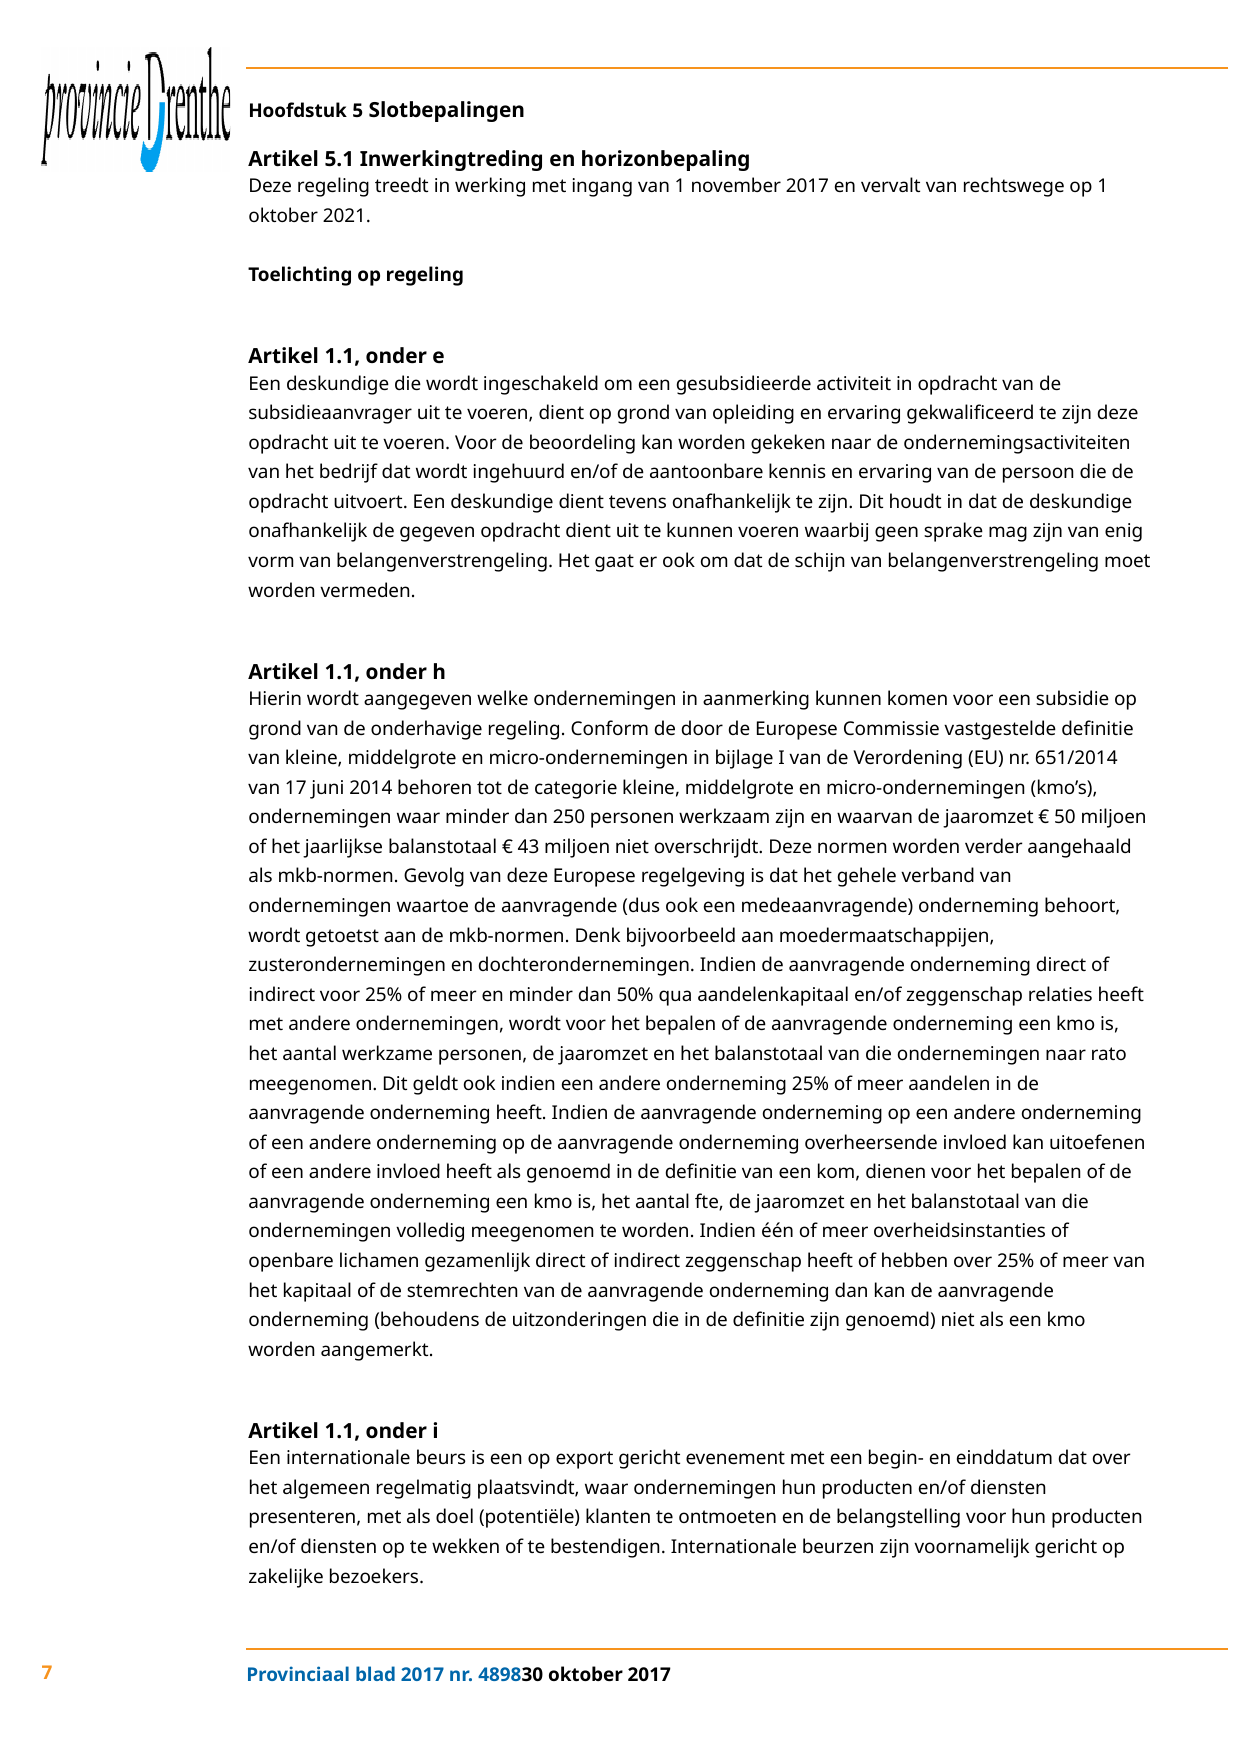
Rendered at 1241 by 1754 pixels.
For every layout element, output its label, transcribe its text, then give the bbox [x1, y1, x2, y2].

picture [41, 47, 231, 172]
text Een deskundige die wordt ingeschakeld om een gesubsidieerde activiteit in opdracht van de subsidieaanvrager uit te voeren, dient op grond van opleiding en ervaring gekwalificeerd te zijn deze opdracht uit te voeren. Voor de beoordeling kan worden gekeken naar de ondernemingsactiviteiten van het bedrijf dat wordt ingehuurd en/of de aantoonbare kennis en ervaring van de persoon die de opdracht uitvoert. Een deskundige dient tevens onafhankelijk te zijn. Dit houdt in dat de deskundige onafhankelijk de gegeven opdracht dient uit te kunnen voeren waarbij geen sprake mag zijn van enig vorm van belangenverstrengeling. Het gaat er ook om dat de schijn van belangenverstrengeling moet worden vermeden. [248, 370, 1152, 602]
text Een internationale beurs is een op export gericht evenement met een begin- en einddatum dat over het algemeen regelmatig plaatsvindt, waar ondernemingen hun producten en/of diensten presenteren, met als doel (potentiële) klanten te ontmoeten en de belangstelling voor hun producten en/of diensten op te wekken of te bestendigen. Internationale beurzen zijn voornamelijk gericht op zakelijke bezoekers. [248, 1444, 1152, 1588]
text Artikel 5.1 Inwerkingtreding en horizonbepaling [248, 144, 1152, 172]
text Artikel 1.1, onder e [248, 341, 1152, 370]
text Toelichting op regeling [248, 261, 1152, 287]
text Artikel 1.1, onder i [248, 1416, 1152, 1444]
text Artikel 1.1, onder h [248, 657, 1152, 685]
text Deze regeling treedt in werking met ingang van 1 november 2017 en vervalt van rechtswege op 1 oktober 2021. [248, 172, 1152, 228]
text Hoofdstuk 5 Slotbepalingen [248, 95, 1152, 123]
text Hierin wordt aangegeven welke ondernemingen in aanmerking kunnen komen voor een subsidie op grond van de onderhavige regeling. Conform de door de Europese Commissie vastgestelde definitie van kleine, middelgrote en micro-ondernemingen in bijlage I van de Verordening (EU) nr. 651/2014 van 17 juni 2014 behoren tot de categorie kleine, middelgrote en micro-ondernemingen (kmo’s), ondernemingen waar minder dan 250 personen werkzaam zijn en waarvan de jaaromzet € 50 miljoen of het jaarlijkse balanstotaal € 43 miljoen niet overschrijdt. Deze normen worden verder aangehaald als mkb-normen. Gevolg van deze Europese regelgeving is dat het gehele verband van ondernemingen waartoe de aanvragende (dus ook een medeaanvragende) onderneming behoort, wordt getoetst aan de mkb-normen. Denk bijvoorbeeld aan moedermaatschappijen, zusterondernemingen en dochterondernemingen. Indien de aanvragende onderneming direct of indirect voor 25% of meer en minder dan 50% qua aandelenkapitaal en/of zeggenschap relaties heeft met andere ondernemingen, wordt voor het bepalen of de aanvragende onderneming een kmo is, het aantal werkzame personen, de jaaromzet en het balanstotaal van die ondernemingen naar rato meegenomen. Dit geldt ook indien een andere onderneming 25% of meer aandelen in de aanvragende onderneming heeft. Indien de aanvragende onderneming op een andere onderneming of een andere onderneming op de aanvragende onderneming overheersende invloed kan uitoefenen of een andere invloed heeft als genoemd in de definitie van een kom, dienen voor het bepalen of de aanvragende onderneming een kmo is, het aantal fte, de jaaromzet en het balanstotaal van die ondernemingen volledig meegenomen te worden. Indien één of meer overheidsinstanties of openbare lichamen gezamenlijk direct of indirect zeggenschap heeft of hebben over 25% of meer van het kapitaal of de stemrechten van de aanvragende onderneming dan kan de aanvragende onderneming (behoudens de uitzonderingen die in de definitie zijn genoemd) niet als een kmo worden aangemerkt. [248, 685, 1152, 1362]
